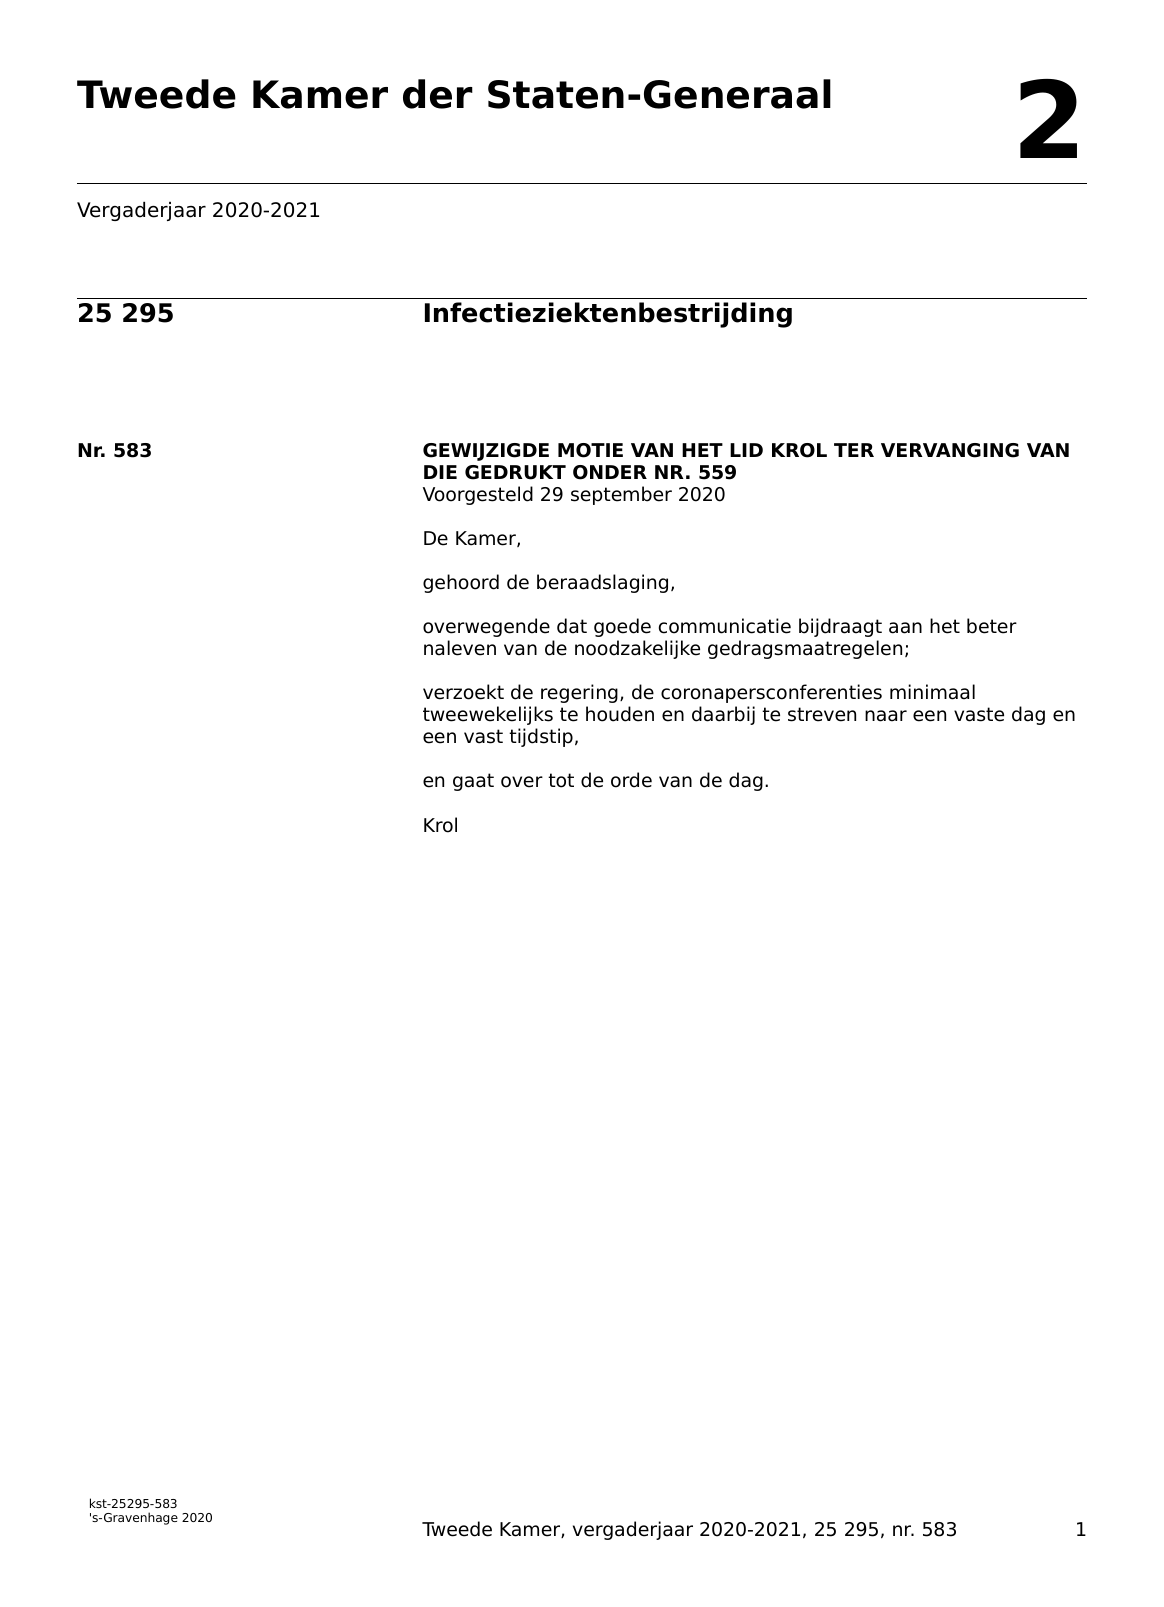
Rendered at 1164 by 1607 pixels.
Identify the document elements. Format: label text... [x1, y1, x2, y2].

text De Kamer, [422, 528, 1087, 550]
text verzoekt de regering, de coronapersconferenties minimaal tweewekelijks te houden en daarbij te streven naar een vaste dag en een vast tijdstip, [422, 682, 1087, 748]
subtitle Nr. 583 GEWIJZIGDE MOTIE VAN HET LID KROL TER VERVANGING VAN DIE GEDRUKT ONDER NR. 559 [77, 440, 1087, 484]
table_header Tweede Kamer der Staten-Generaal [77, 59, 886, 183]
table_header 2 [886, 59, 1087, 183]
text Voorgesteld 29 september 2020 [422, 484, 1087, 506]
table_cell Vergaderjaar 2020-2021 [77, 184, 1087, 298]
text gehoord de beraadslaging, [422, 572, 1087, 594]
subtitle 25 295 Infectieziektenbestrijding [77, 299, 1087, 329]
text en gaat over tot de orde van de dag. [422, 770, 1087, 792]
text overwegende dat goede communicatie bijdraagt aan het beter naleven van de noodzakelijke gedragsmaatregelen; [422, 616, 1087, 660]
text kst-25295-583 [88, 1497, 323, 1511]
text Krol [422, 814, 1087, 837]
text 's-Gravenhage 2020 [88, 1511, 323, 1525]
